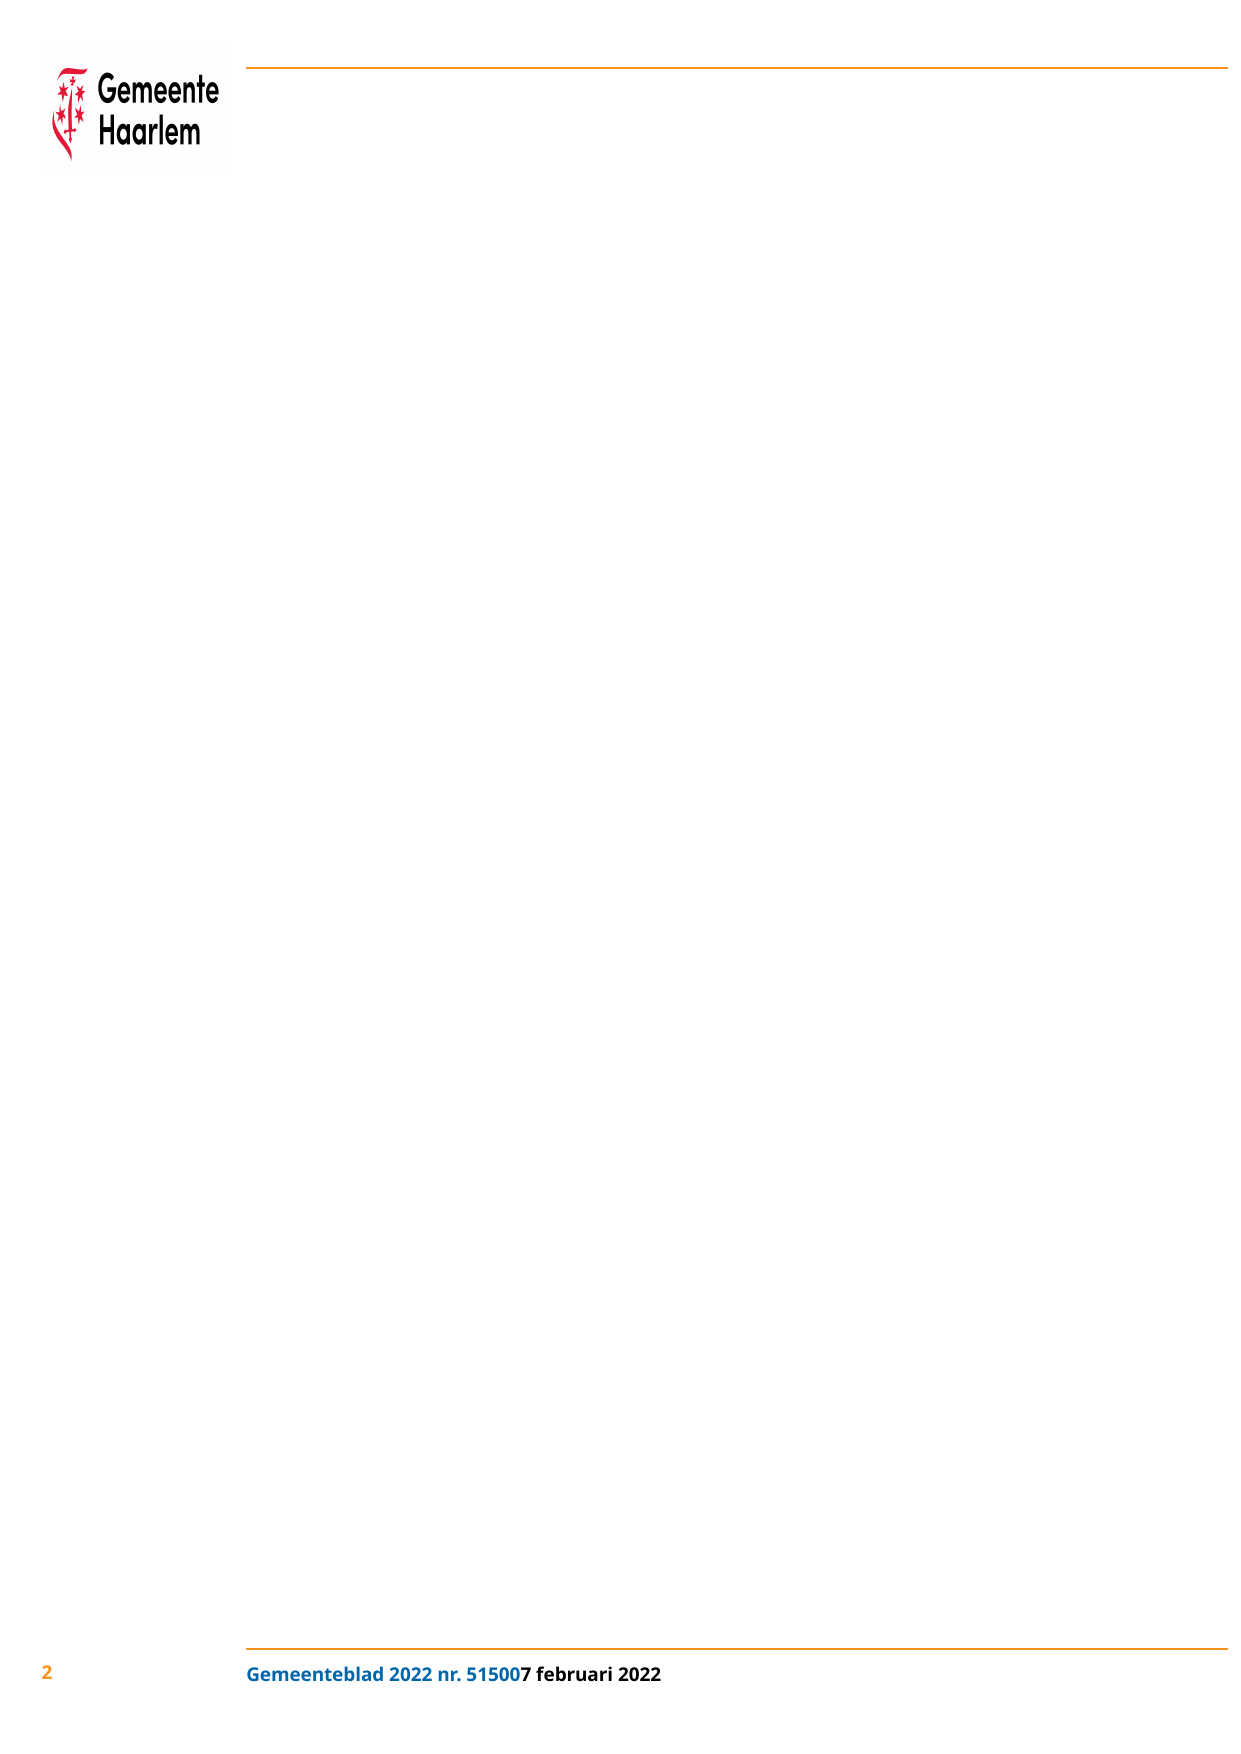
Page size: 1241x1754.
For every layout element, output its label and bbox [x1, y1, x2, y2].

picture [41, 47, 231, 172]
